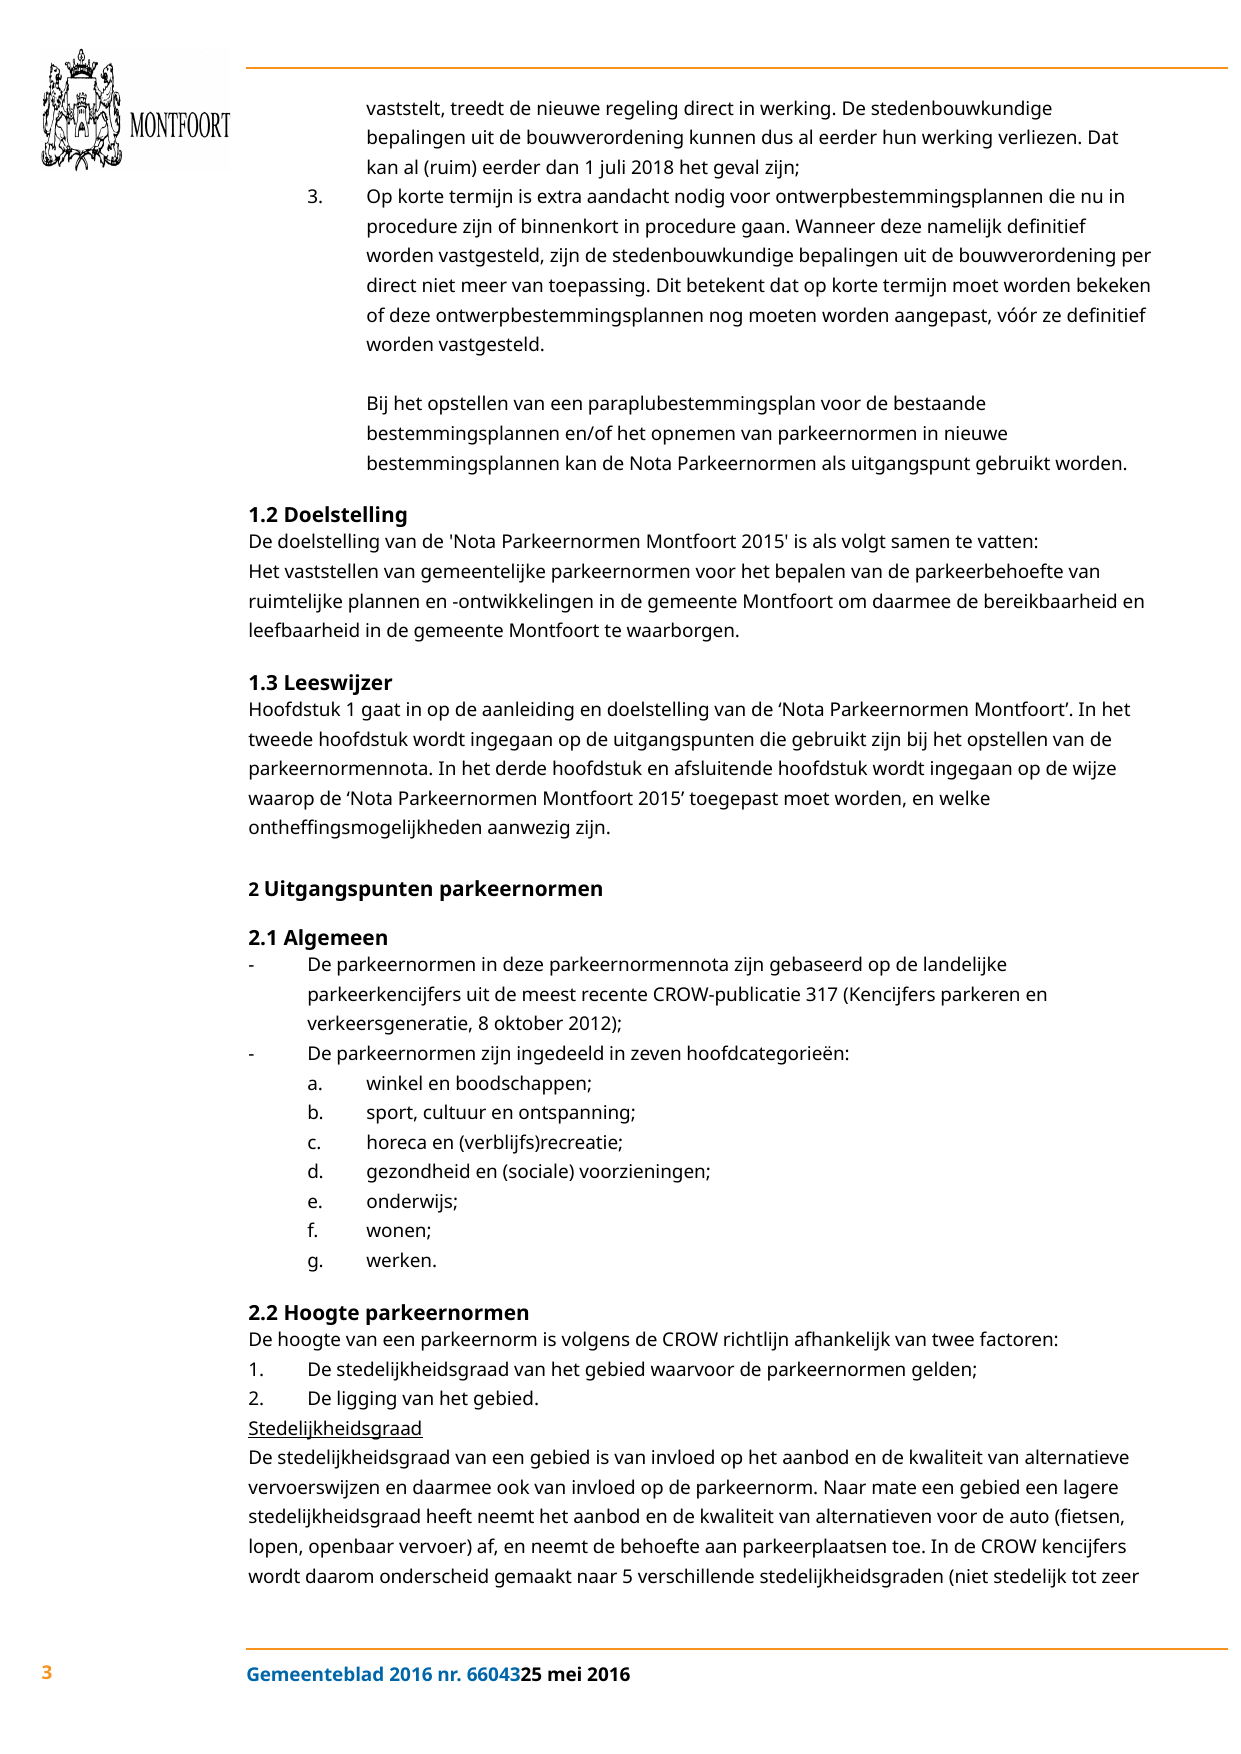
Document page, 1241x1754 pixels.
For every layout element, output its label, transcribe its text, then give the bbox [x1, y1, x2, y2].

text Het vaststellen van gemeentelijke parkeernormen voor het bepalen van de parkeerbehoefte van ruimtelijke plannen en -ontwikkelingen in de gemeente Montfoort om daarmee de bereikbaarheid en leefbaarheid in de gemeente Montfoort te waarborgen. [248, 558, 1152, 643]
text 2.2 Hoogte parkeernormen [248, 1298, 1152, 1326]
text De hoogte van een parkeernorm is volgens de CROW richtlijn afhankelijk van twee factoren: [248, 1326, 1152, 1352]
text Stedelijkheidsgraad [248, 1415, 1152, 1441]
list wonen; [307, 1218, 1152, 1243]
list De parkeernormen zijn ingedeeld in zeven hoofdcategorieën: [248, 1040, 1152, 1066]
list werken. [307, 1247, 1152, 1273]
list horeca en (verblijfs)recreatie; [307, 1129, 1152, 1155]
text De doelstelling van de 'Nota Parkeernormen Montfoort 2015' is als volgt samen te vatten: [248, 529, 1152, 554]
picture [41, 47, 231, 172]
text De stedelijkheidsgraad van een gebied is van invloed op het aanbod en de kwaliteit van alternatieve vervoerswijzen en daarmee ook van invloed op de parkeernorm. Naar mate een gebied een lagere stedelijkheidsgraad heeft neemt het aanbod en de kwaliteit van alternatieven voor de auto (fietsen, lopen, openbaar vervoer) af, en neemt de behoefte aan parkeerplaatsen toe. In de CROW kencijfers wordt daarom onderscheid gemaakt naar 5 verschillende stedelijkheidsgraden (niet stedelijk tot zeer [248, 1444, 1152, 1588]
list Bij het opstellen van een paraplubestemmingsplan voor de bestaande bestemmingsplannen en/of het opnemen van parkeernormen in nieuwe bestemmingsplannen kan de Nota Parkeernormen als uitgangspunt gebruikt worden. [307, 391, 1152, 476]
text Hoofdstuk 1 gaat in op de aanleiding en doelstelling van de ‘Nota Parkeernormen Montfoort’. In het tweede hoofdstuk wordt ingegaan op de uitgangspunten die gebruikt zijn bij het opstellen van de parkeernormennota. In het derde hoofdstuk en afsluitende hoofdstuk wordt ingegaan op de wijze waarop de ‘Nota Parkeernormen Montfoort 2015’ toegepast moet worden, en welke ontheffingsmogelijkheden aanwezig zijn. [248, 696, 1152, 840]
text 1.2 Doelstelling [248, 500, 1152, 529]
list Op korte termijn is extra aandacht nodig voor ontwerpbestemmingsplannen die nu in procedure zijn of binnenkort in procedure gaan. Wanneer deze namelijk definitief worden vastgesteld, zijn de stedenbouwkundige bepalingen uit de bouwverordening per direct niet meer van toepassing. Dit betekent dat op korte termijn moet worden bekeken of deze ontwerpbestemmingsplannen nog moeten worden aangepast, vóór ze definitief worden vastgesteld. [307, 183, 1152, 357]
list De ligging van het gebied. [248, 1385, 1152, 1411]
list gezondheid en (sociale) voorzieningen; [307, 1158, 1152, 1184]
list vaststelt, treedt de nieuwe regeling direct in werking. De stedenbouwkundige bepalingen uit de bouwverordening kunnen dus al eerder hun werking verliezen. Dat kan al (ruim) eerder dan 1 juli 2018 het geval zijn; [307, 95, 1152, 180]
list sport, cultuur en ontspanning; [307, 1099, 1152, 1125]
text 2.1 Algemeen [248, 923, 1152, 951]
list De parkeernormen in deze parkeernormennota zijn gebaseerd op de landelijke parkeerkencijfers uit de meest recente CROW-publicatie 317 (Kencijfers parkeren en verkeersgeneratie, 8 oktober 2012); [248, 951, 1152, 1036]
text 1.3 Leeswijzer [248, 668, 1152, 696]
text 2 Uitgangspunten parkeernormen [248, 874, 1152, 902]
list onderwijs; [307, 1188, 1152, 1214]
list winkel en boodschappen; [307, 1070, 1152, 1096]
list De stedelijkheidsgraad van het gebied waarvoor de parkeernormen gelden; [248, 1356, 1152, 1381]
